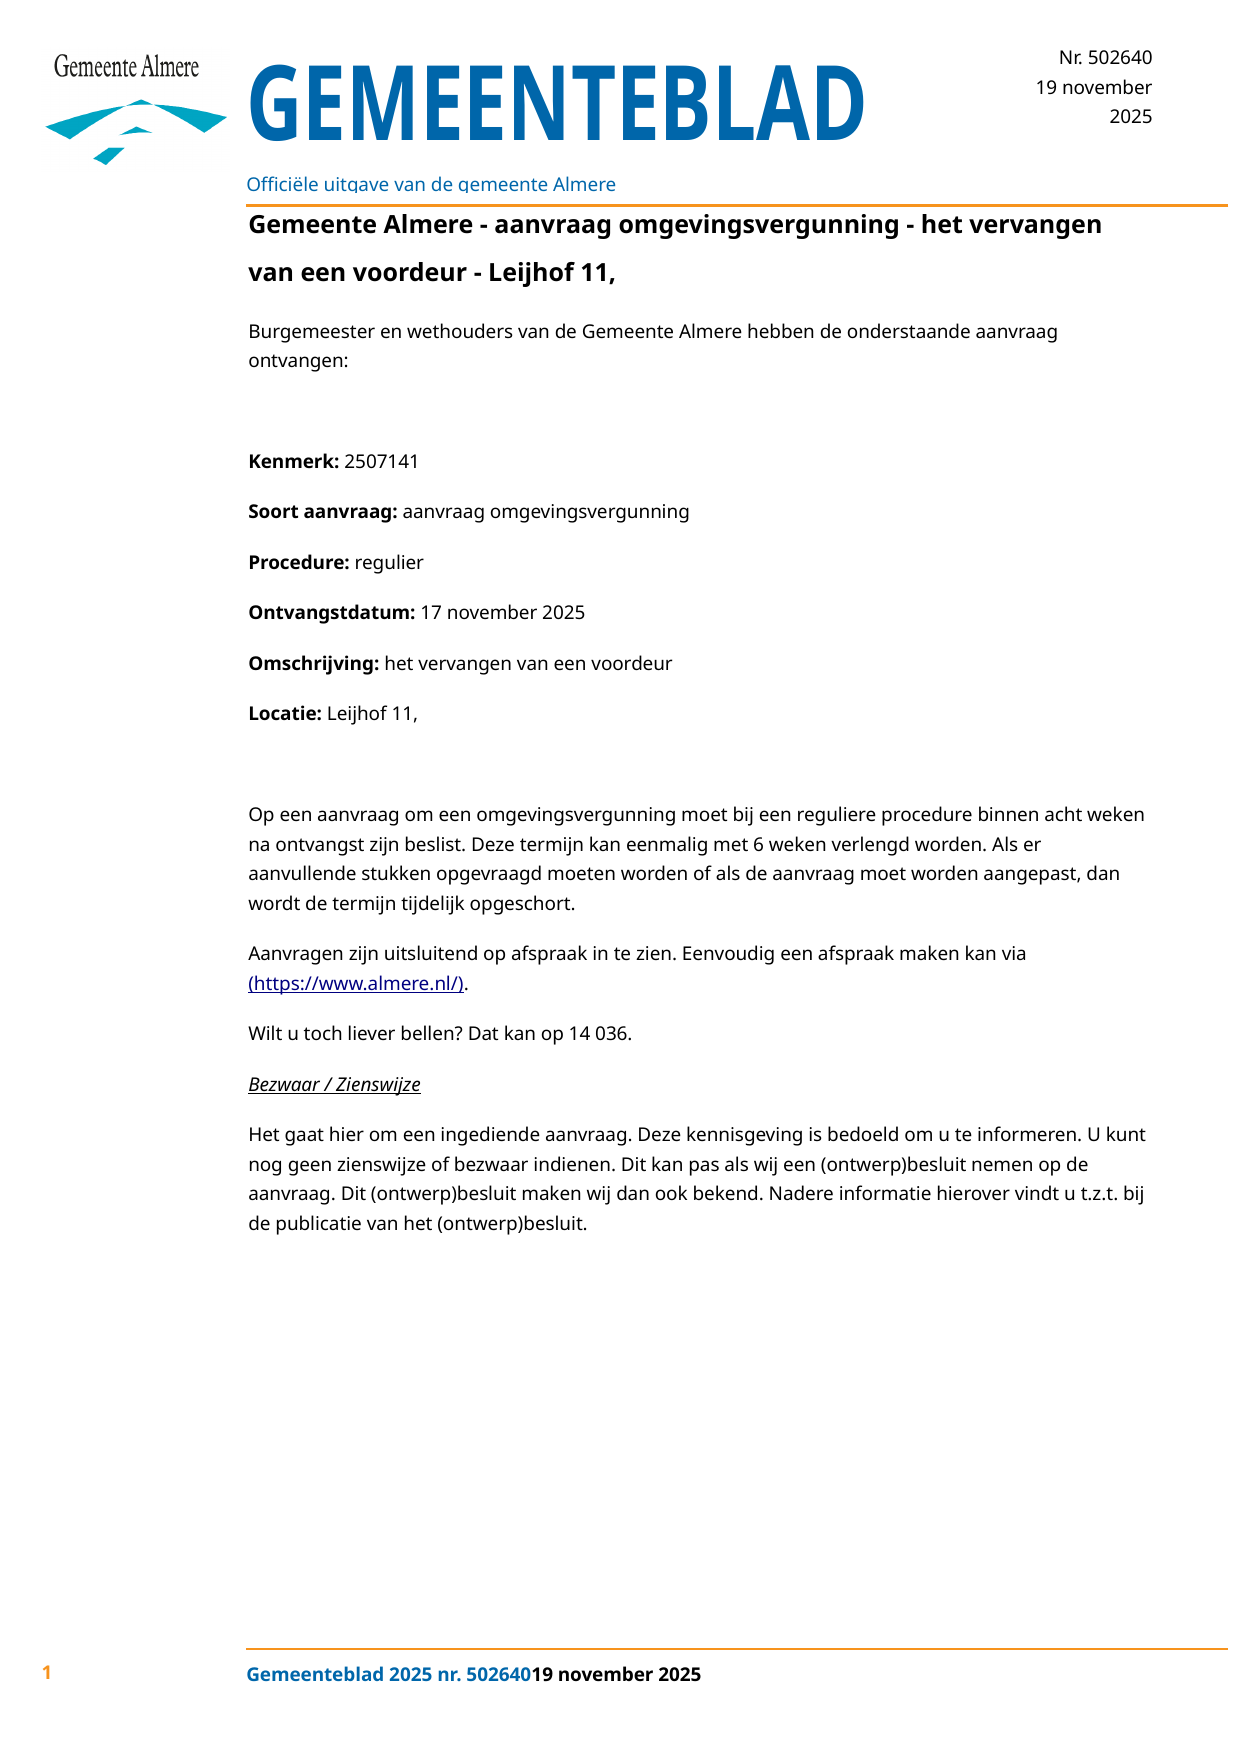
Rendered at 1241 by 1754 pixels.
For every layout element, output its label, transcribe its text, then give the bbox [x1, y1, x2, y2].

text Soort aanvraag: aanvraag omgevingsvergunning [248, 499, 1152, 524]
text Omschrijving: het vervangen van een voordeur [248, 650, 1152, 676]
text Gemeente Almere - aanvraag omgevingsvergunning - het vervangen van een voordeur - Leijhof 11, [248, 207, 1152, 288]
text Locatie: Leijhof 11, [248, 700, 1152, 726]
text Procedure: regulier [248, 549, 1152, 575]
text Kenmerk: 2507141 [248, 448, 1152, 474]
text Bezwaar / Zienswijze [248, 1071, 1152, 1097]
text Op een aanvraag om een omgevingsvergunning moet bij een reguliere procedure binnen acht weken na ontvangst zijn beslist. Deze termijn kan eenmalig met 6 weken verlengd worden. Als er aanvullende stukken opgevraagd moeten worden of als de aanvraag moet worden aangepast, dan wordt de termijn tijdelijk opgeschort. [248, 801, 1152, 916]
picture [41, 47, 231, 172]
text Aanvragen zijn uitsluitend op afspraak in te zien. Eenvoudig een afspraak maken kan via (https://www.almere.nl/). [248, 940, 1152, 996]
text Het gaat hier om een ingediende aanvraag. Deze kennisgeving is bedoeld om u te informeren. U kunt nog geen zienswijze of bezwaar indienen. Dit kan pas als wij een (ontwerp)besluit nemen op de aanvraag. Dit (ontwerp)besluit maken wij dan ook bekend. Nadere informatie hierover vindt u t.z.t. bij de publicatie van het (ontwerp)besluit. [248, 1121, 1152, 1236]
text Burgemeester en wethouders van de Gemeente Almere hebben de onderstaande aanvraag ontvangen: [248, 318, 1152, 373]
text Wilt u toch liever bellen? Dat kan op 14 036. [248, 1020, 1152, 1046]
text Ontvangstdatum: 17 november 2025 [248, 599, 1152, 625]
